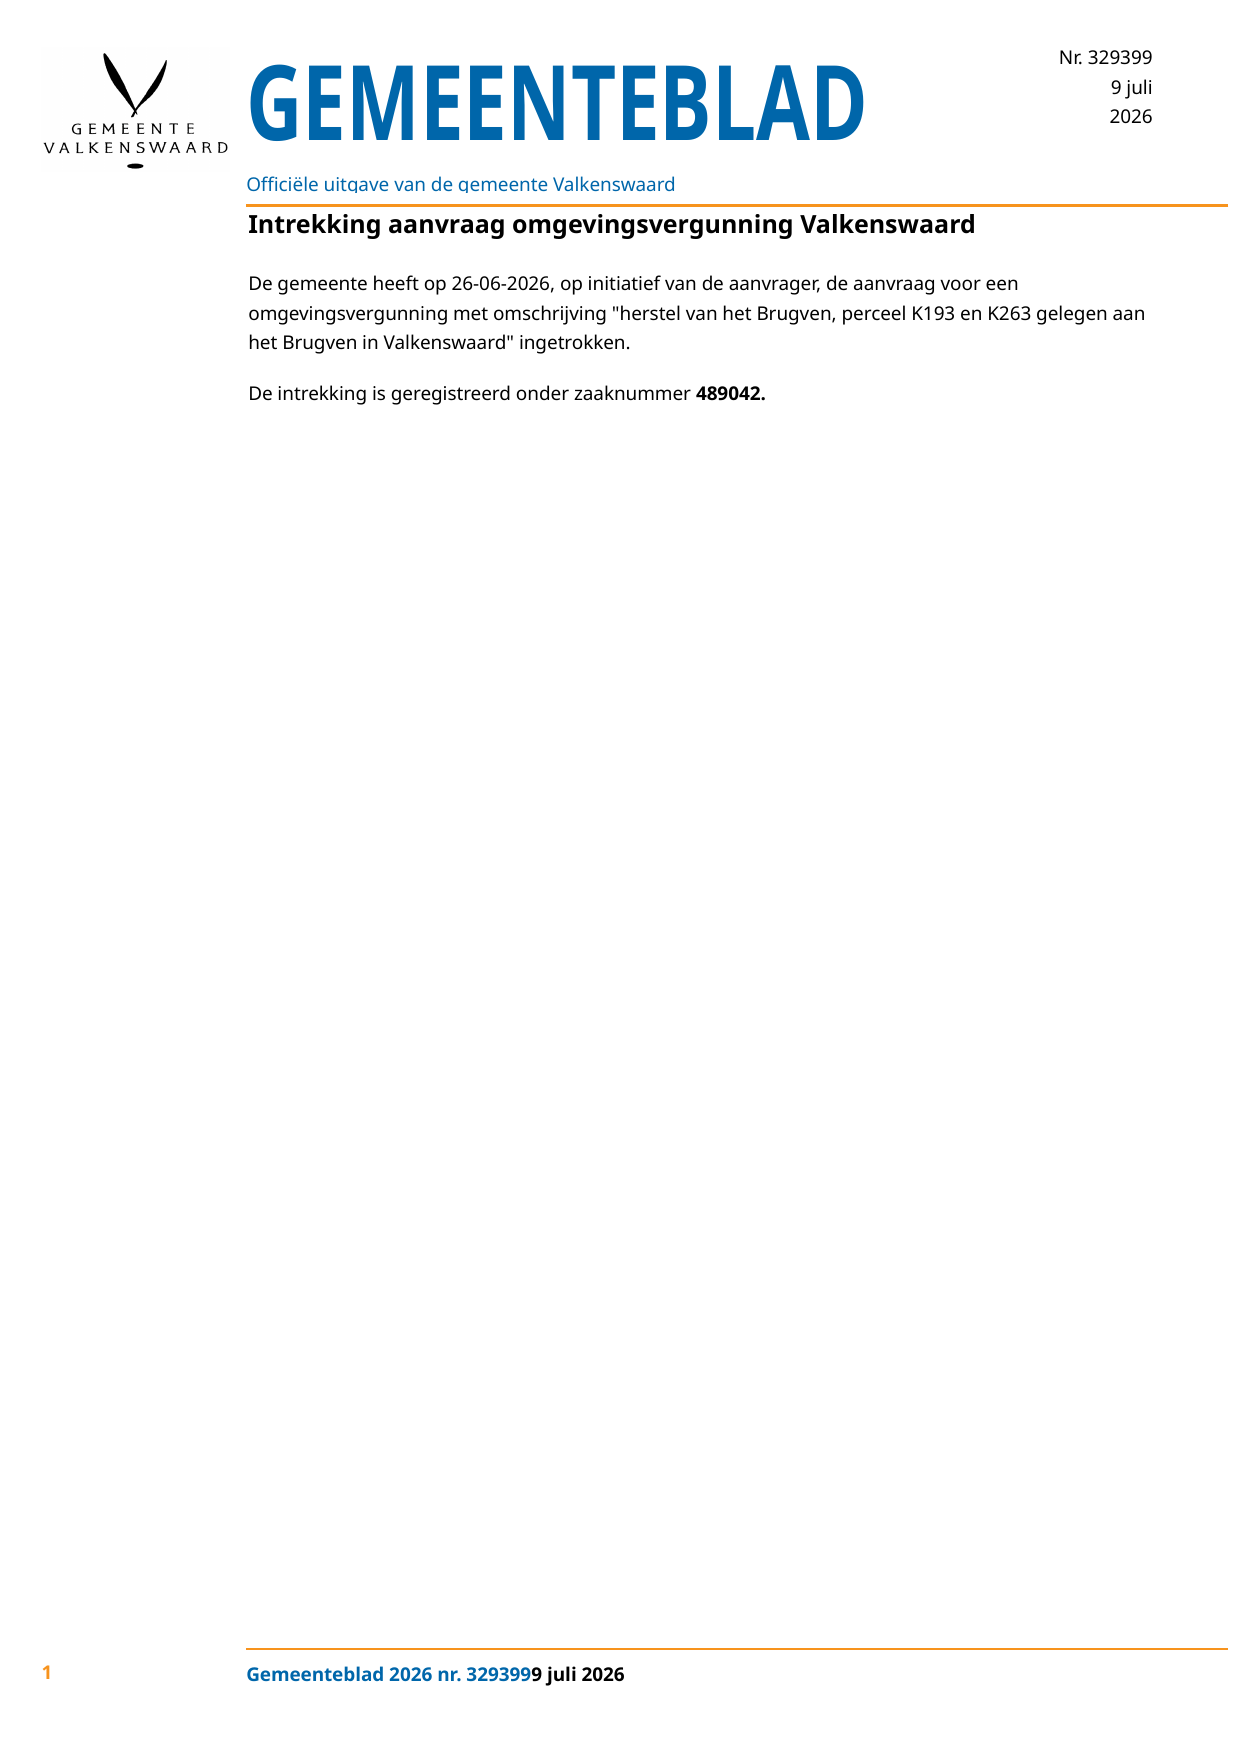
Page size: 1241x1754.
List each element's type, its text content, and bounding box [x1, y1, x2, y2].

text De gemeente heeft op 26-06-2026, op initiatief van de aanvrager, de aanvraag voor een omgevingsvergunning met omschrijving "herstel van het Brugven, perceel K193 en K263 gelegen aan het Brugven in Valkenswaard" ingetrokken. [248, 270, 1152, 355]
picture [41, 47, 231, 172]
text De intrekking is geregistreerd onder zaaknummer 489042. [248, 380, 1152, 406]
text Intrekking aanvraag omgevingsvergunning Valkenswaard [248, 207, 1152, 241]
